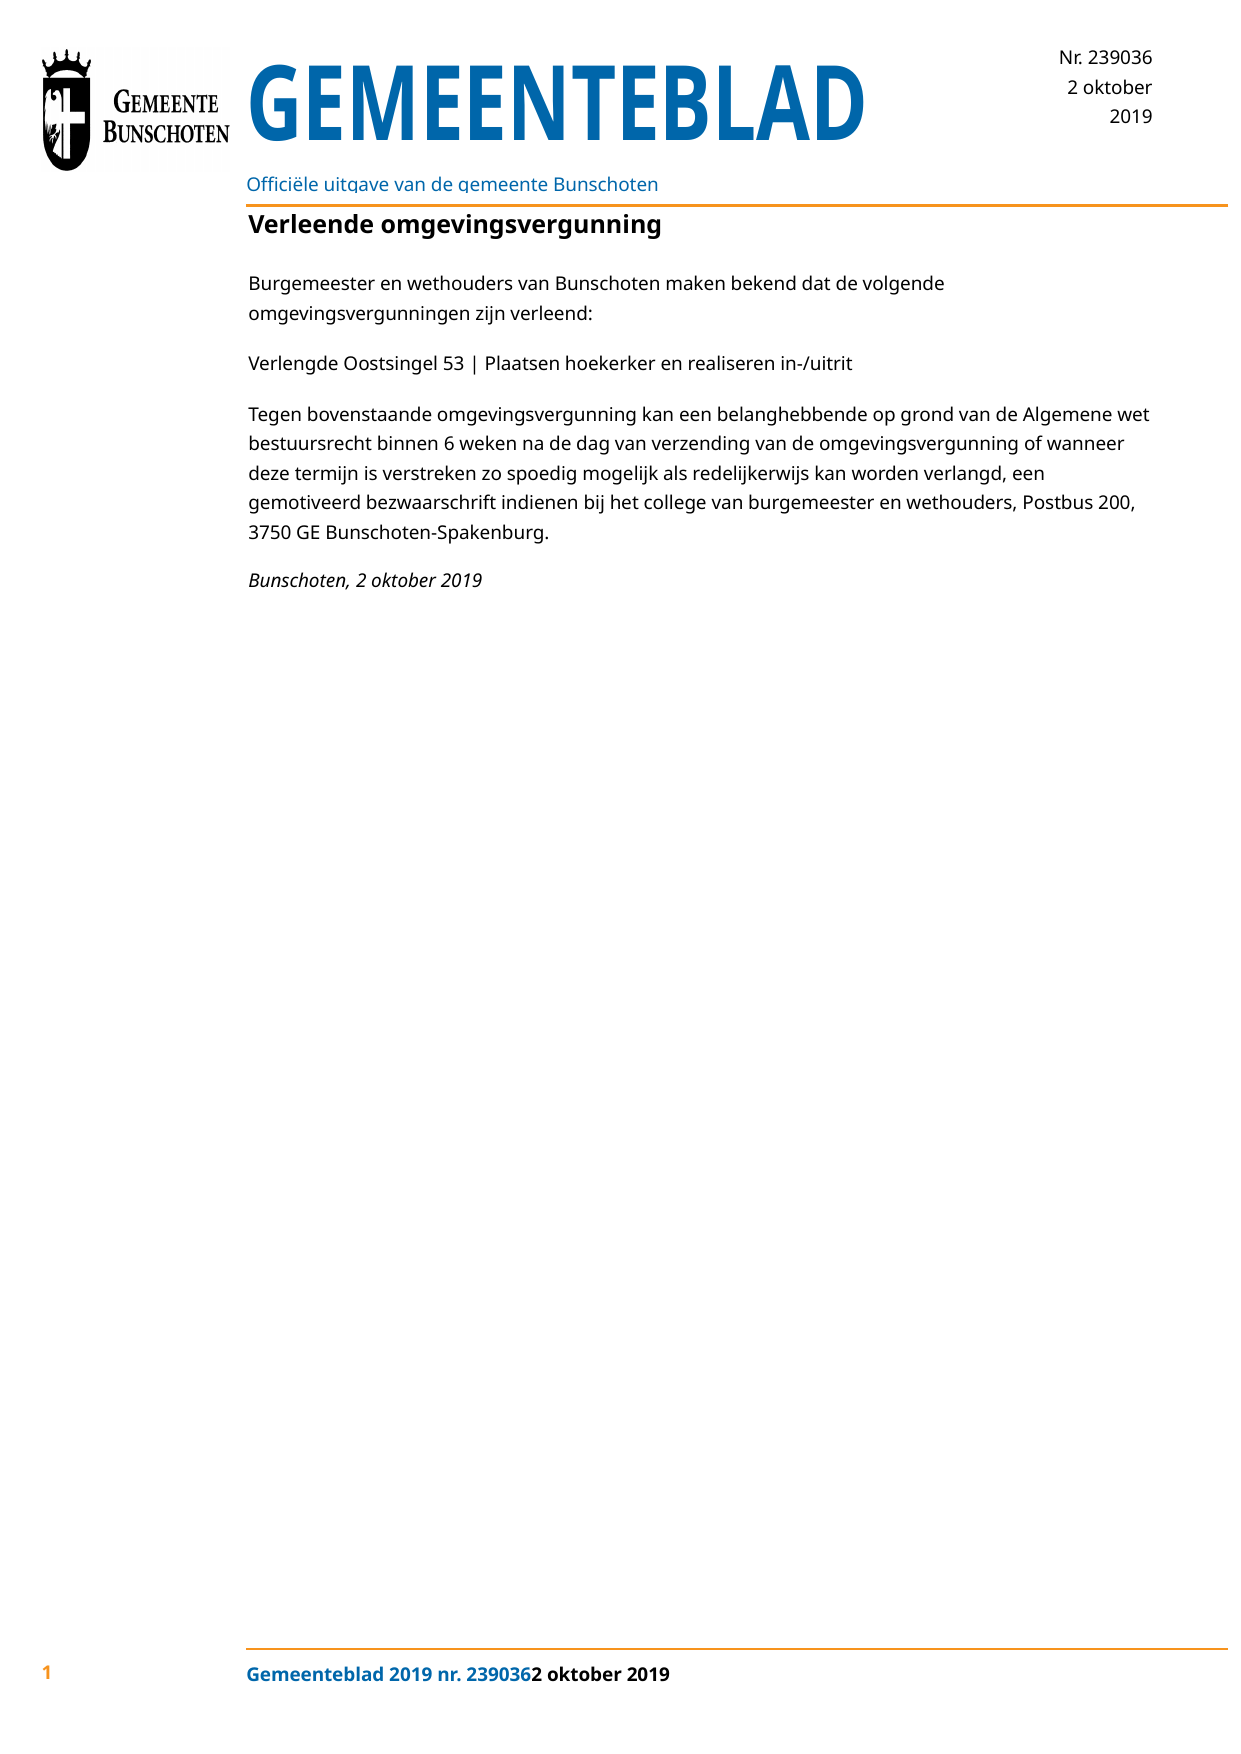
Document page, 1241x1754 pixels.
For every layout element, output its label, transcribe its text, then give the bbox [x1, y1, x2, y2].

text Burgemeester en wethouders van Bunschoten maken bekend dat de volgende omgevingsvergunningen zijn verleend: [248, 270, 1152, 326]
text Tegen bovenstaande omgevingsvergunning kan een belanghebbende op grond van de Algemene wet bestuursrecht binnen 6 weken na de dag van verzending van de omgevingsvergunning of wanneer deze termijn is verstreken zo spoedig mogelijk als redelijkerwijs kan worden verlangd, een gemotiveerd bezwaarschrift indienen bij het college van burgemeester en wethouders, Postbus 200, 3750 GE Bunschoten-Spakenburg. [248, 401, 1152, 545]
text Verlengde Oostsingel 53 | Plaatsen hoekerker en realiseren in-/uitrit [248, 350, 1152, 376]
picture [41, 47, 231, 172]
text Bunschoten, 2 oktober 2019 [248, 567, 1152, 593]
text Verleende omgevingsvergunning [248, 207, 1152, 241]
